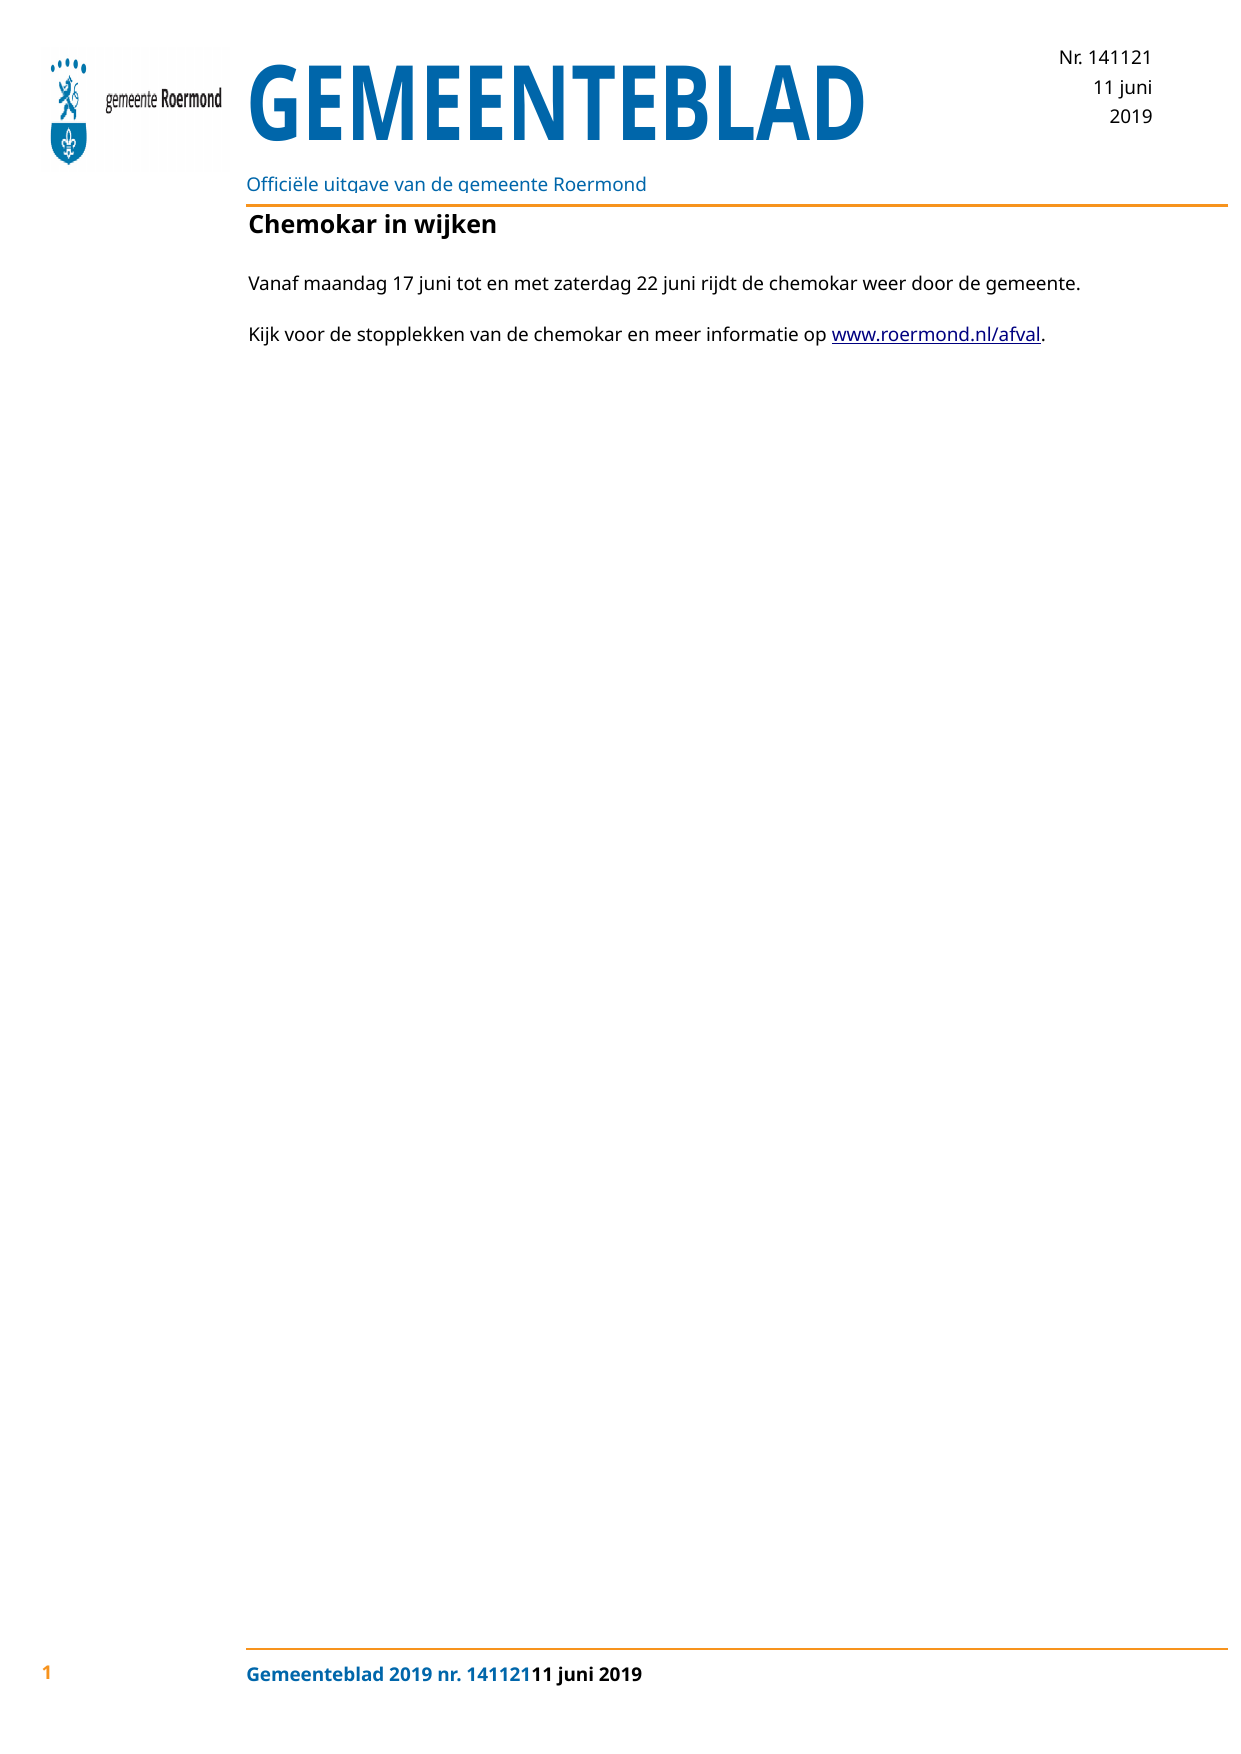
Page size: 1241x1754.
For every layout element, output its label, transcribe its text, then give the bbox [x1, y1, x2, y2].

picture [41, 47, 231, 172]
text Chemokar in wijken [248, 207, 1152, 241]
text Vanaf maandag 17 juni tot en met zaterdag 22 juni rijdt de chemokar weer door de gemeente. [248, 270, 1152, 296]
text Kijk voor de stopplekken van de chemokar en meer informatie op www.roermond.nl/afval. [248, 321, 1152, 346]
